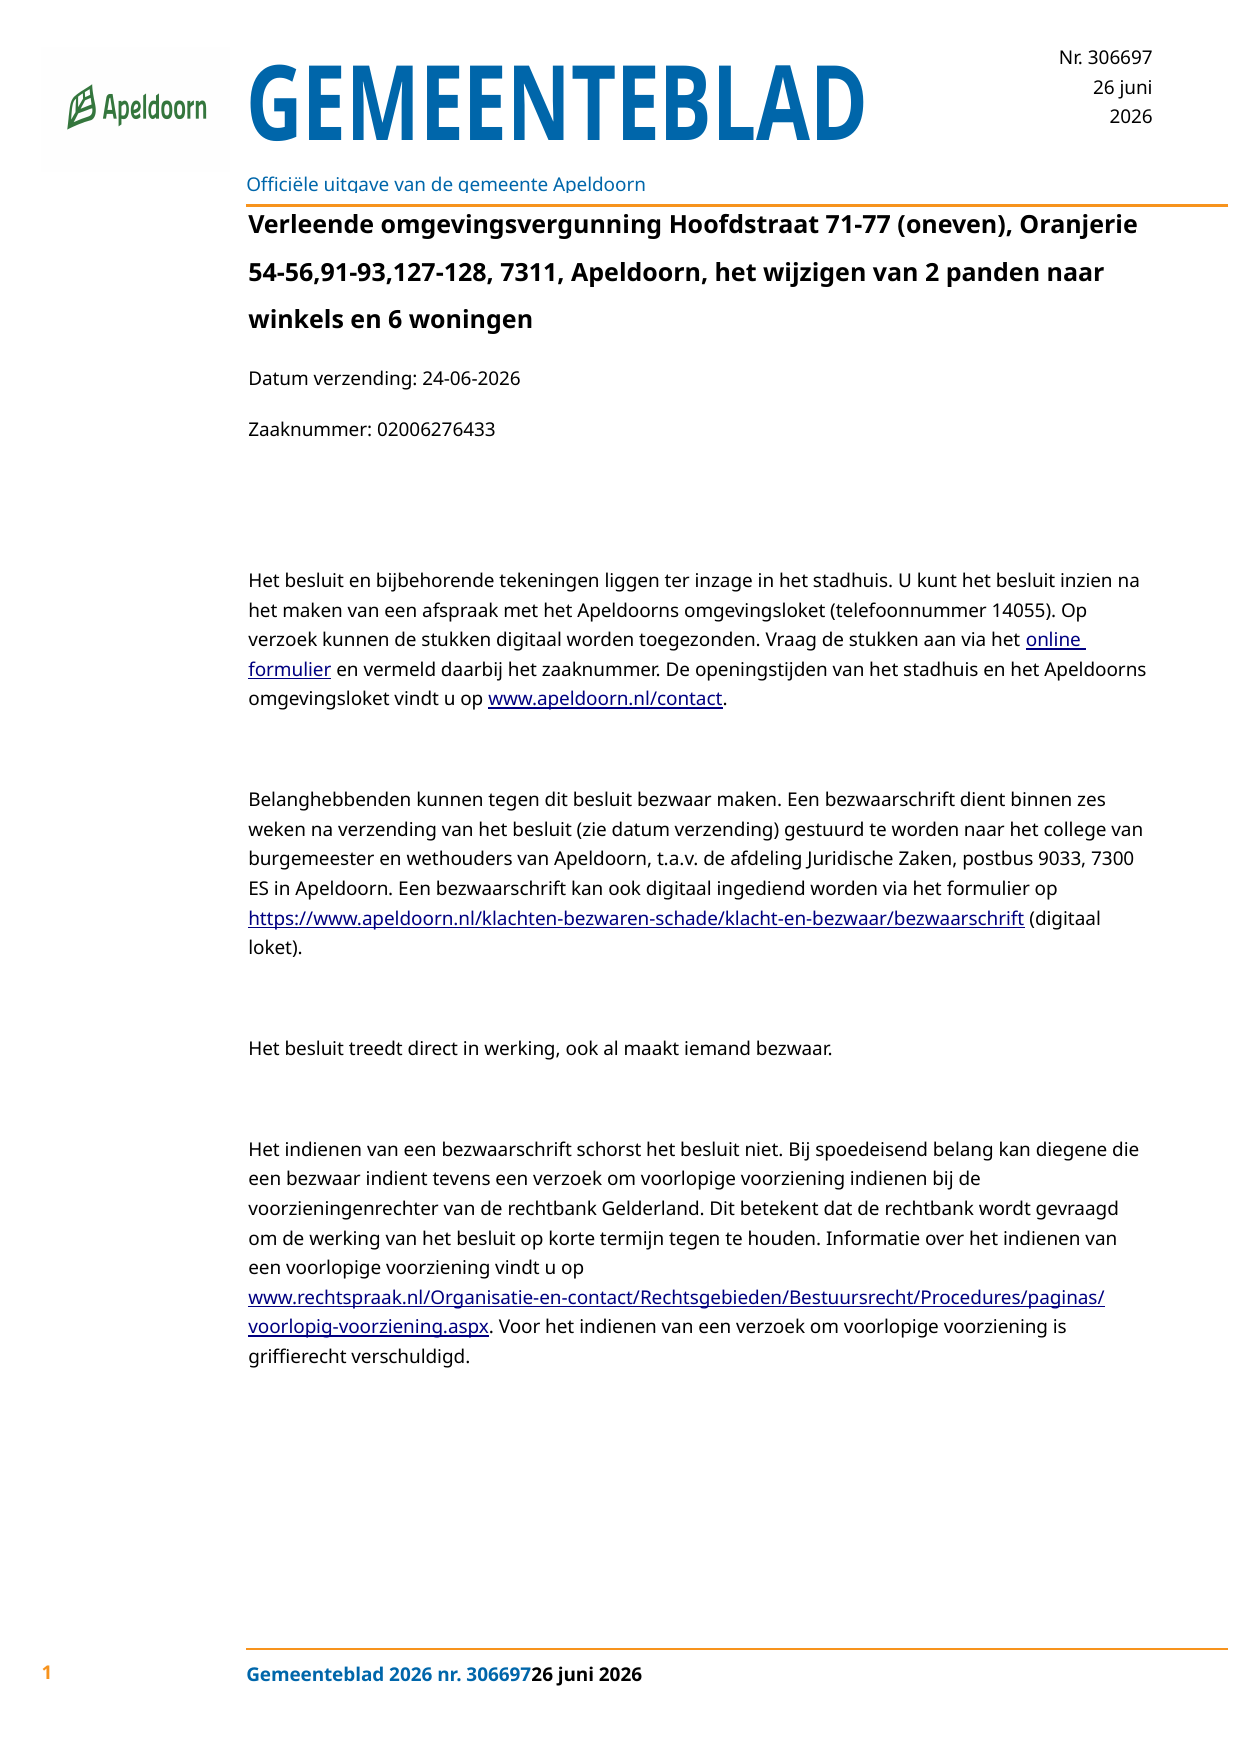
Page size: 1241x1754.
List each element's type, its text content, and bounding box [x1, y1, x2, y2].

text Het indienen van een bezwaarschrift schorst het besluit niet. Bij spoedeisend belang kan diegene die een bezwaar indient tevens een verzoek om voorlopige voorziening indienen bij de voorzieningenrechter van de rechtbank Gelderland. Dit betekent dat de rechtbank wordt gevraagd om de werking van het besluit op korte termijn tegen te houden. Informatie over het indienen van een voorlopige voorziening vindt u op www.rechtspraak.nl/Organisatie-en-contact/Rechtsgebieden/Bestuursrecht/Procedures/paginas/voorlopig-voorziening.aspx. Voor het indienen van een verzoek om voorlopige voorziening is griffierecht verschuldigd. [248, 1136, 1152, 1369]
text Het besluit en bijbehorende tekeningen liggen ter inzage in het stadhuis. U kunt het besluit inzien na het maken van een afspraak met het Apeldoorns omgevingsloket (telefoonnummer 14055). Op verzoek kunnen de stukken digitaal worden toegezonden. Vraag de stukken aan via het online formulier en vermeld daarbij het zaaknummer. De openingstijden van het stadhuis en het Apeldoorns omgevingsloket vindt u op www.apeldoorn.nl/contact. [248, 567, 1152, 711]
text Zaaknummer: 02006276433 [248, 416, 1152, 442]
text Verleende omgevingsvergunning Hoofdstraat 71-77 (oneven), Oranjerie 54-56,91-93,127-128, 7311, Apeldoorn, het wijzigen van 2 panden naar winkels en 6 woningen [248, 207, 1152, 336]
picture [41, 47, 231, 172]
text Belanghebbenden kunnen tegen dit besluit bezwaar maken. Een bezwaarschrift dient binnen zes weken na verzending van het besluit (zie datum verzending) gestuurd te worden naar het college van burgemeester en wethouders van Apeldoorn, t.a.v. de afdeling Juridische Zaken, postbus 9033, 7300 ES in Apeldoorn. Een bezwaarschrift kan ook digitaal ingediend worden via het formulier op https://www.apeldoorn.nl/klachten-bezwaren-schade/klacht-en-bezwaar/bezwaarschrift (digitaal loket). [248, 786, 1152, 960]
text Datum verzending: 24-06-2026 [248, 366, 1152, 391]
text Het besluit treedt direct in werking, ook al maakt iemand bezwaar. [248, 1035, 1152, 1061]
